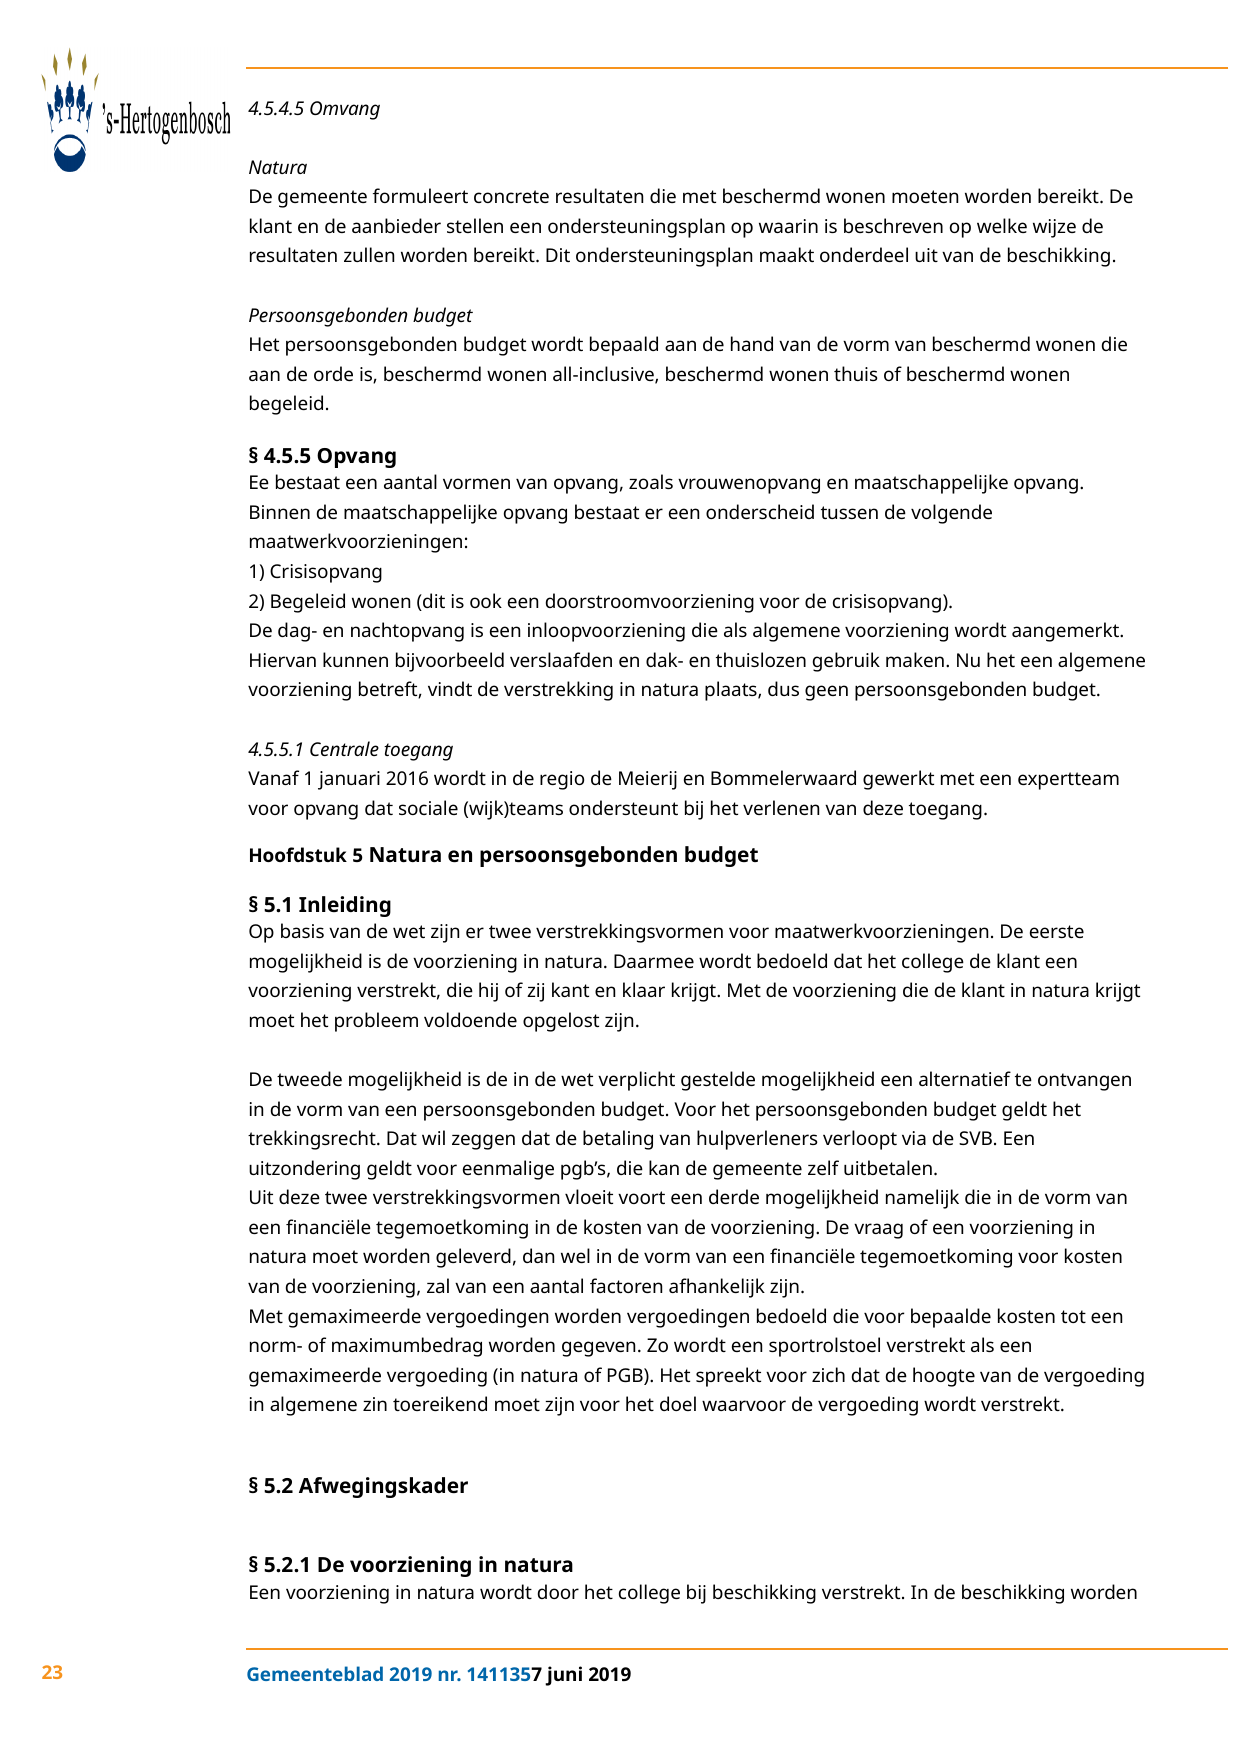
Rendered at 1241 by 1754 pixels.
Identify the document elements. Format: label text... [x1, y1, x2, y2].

text § 5.2 Afwegingskader [248, 1472, 1152, 1500]
text § 5.1 Inleiding [248, 890, 1152, 918]
text Met gemaximeerde vergoedingen worden vergoedingen bedoeld die voor bepaalde kosten tot een norm- of maximumbedrag worden gegeven. Zo wordt een sportrolstoel verstrekt als een gemaximeerde vergoeding (in natura of PGB). Het spreekt voor zich dat de hoogte van de vergoeding in algemene zin toereikend moet zijn voor het doel waarvoor de vergoeding wordt verstrekt. [248, 1303, 1152, 1417]
text Het persoonsgebonden budget wordt bepaald aan de hand van de vorm van beschermd wonen die aan de orde is, beschermd wonen all-inclusive, beschermd wonen thuis of beschermd wonen begeleid. [248, 331, 1152, 416]
text Op basis van de wet zijn er twee verstrekkingsvormen voor maatwerkvoorzieningen. De eerste mogelijkheid is de voorziening in natura. Daarmee wordt bedoeld dat het college de klant een voorziening verstrekt, die hij of zij kant en klaar krijgt. Met de voorziening die de klant in natura krijgt moet het probleem voldoende opgelost zijn. [248, 918, 1152, 1033]
text Persoonsgebonden budget [248, 302, 1152, 328]
text Ee bestaat een aantal vormen van opvang, zoals vrouwenopvang en maatschappelijke opvang. Binnen de maatschappelijke opvang bestaat er een onderscheid tussen de volgende maatwerkvoorzieningen: [248, 469, 1152, 554]
text Natura [248, 154, 1152, 180]
picture [41, 47, 231, 172]
text De tweede mogelijkheid is de in de wet verplicht gestelde mogelijkheid een alternatief te ontvangen in de vorm van een persoonsgebonden budget. Voor het persoonsgebonden budget geldt het trekkingsrecht. Dat wil zeggen dat de betaling van hulpverleners verloopt via de SVB. Een uitzondering geldt voor eenmalige pgb’s, die kan de gemeente zelf uitbetalen. [248, 1066, 1152, 1181]
text De gemeente formuleert concrete resultaten die met beschermd wonen moeten worden bereikt. De klant en de aanbieder stellen een ondersteuningsplan op waarin is beschreven op welke wijze de resultaten zullen worden bereikt. Dit ondersteuningsplan maakt onderdeel uit van de beschikking. [248, 183, 1152, 268]
text Uit deze twee verstrekkingsvormen vloeit voort een derde mogelijkheid namelijk die in de vorm van een financiële tegemoetkoming in de kosten van de voorziening. De vraag of een voorziening in natura moet worden geleverd, dan wel in de vorm van een financiële tegemoetkoming voor kosten van de voorziening, zal van een aantal factoren afhankelijk zijn. [248, 1184, 1152, 1299]
text § 5.2.1 De voorziening in natura [248, 1550, 1152, 1579]
text § 4.5.5 Opvang [248, 441, 1152, 469]
text 2) Begeleid wonen (dit is ook een doorstroomvoorziening voor de crisisopvang). [248, 588, 1152, 613]
text 4.5.4.5 Omvang [248, 95, 1152, 121]
text Vanaf 1 januari 2016 wordt in de regio de Meierij en Bommelerwaard gewerkt met een expertteam voor opvang dat sociale (wijk)teams ondersteunt bij het verlenen van deze toegang. [248, 765, 1152, 821]
text De dag- en nachtopvang is een inloopvoorziening die als algemene voorziening wordt aangemerkt. Hiervan kunnen bijvoorbeeld verslaafden en dak- en thuislozen gebruik maken. Nu het een algemene voorziening betreft, vindt de verstrekking in natura plaats, dus geen persoonsgebonden budget. [248, 617, 1152, 702]
text 4.5.5.1 Centrale toegang [248, 736, 1152, 761]
text 1) Crisisopvang [248, 558, 1152, 584]
text Hoofdstuk 5 Natura en persoonsgebonden budget [248, 841, 1152, 869]
text Een voorziening in natura wordt door het college bij beschikking verstrekt. In de beschikking worden [248, 1579, 1152, 1604]
